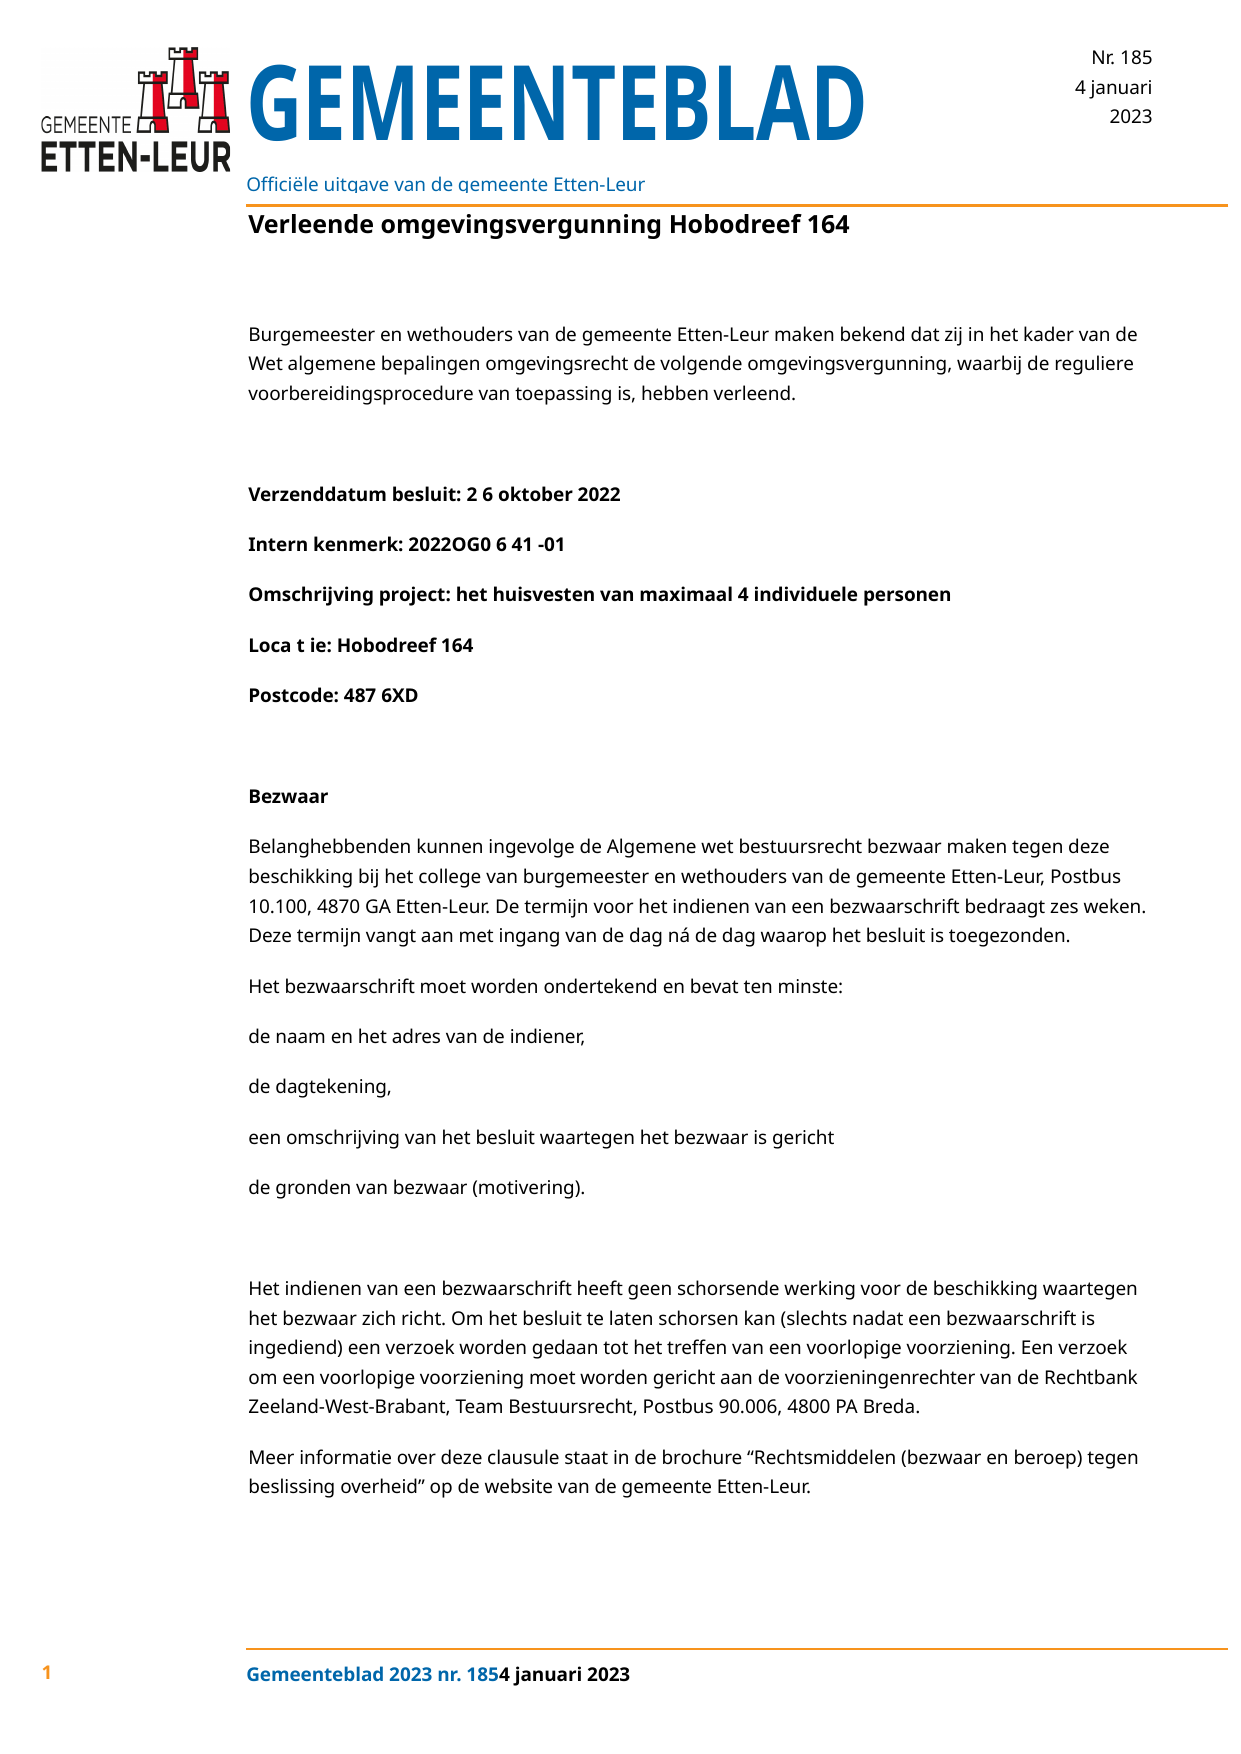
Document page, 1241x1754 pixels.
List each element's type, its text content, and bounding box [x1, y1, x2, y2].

text Meer informatie over deze clausule staat in de brochure “Rechtsmiddelen (bezwaar en beroep) tegen beslissing overheid” op de website van de gemeente Etten-Leur. [248, 1444, 1152, 1499]
text Verleende omgevingsvergunning Hobodreef 164 [248, 207, 1152, 241]
text Het bezwaarschrift moet worden ondertekend en bevat ten minste: [248, 973, 1152, 998]
text Het indienen van een bezwaarschrift heeft geen schorsende werking voor de beschikking waartegen het bezwaar zich richt. Om het besluit te laten schorsen kan (slechts nadat een bezwaarschrift is ingediend) een verzoek worden gedaan tot het treffen van een voorlopige voorziening. Een verzoek om een voorlopige voorziening moet worden gericht aan de voorzieningenrechter van de Rechtbank Zeeland-West-Brabant, Team Bestuursrecht, Postbus 90.006, 4800 PA Breda. [248, 1275, 1152, 1419]
text Omschrijving project: het huisvesten van maximaal 4 individuele personen [248, 582, 1152, 607]
text Burgemeester en wethouders van de gemeente Etten-Leur maken bekend dat zij in het kader van de Wet algemene bepalingen omgevingsrecht de volgende omgevingsvergunning, waarbij de reguliere voorbereidingsprocedure van toepassing is, hebben verleend. [248, 321, 1152, 406]
text Belanghebbenden kunnen ingevolge de Algemene wet bestuursrecht bezwaar maken tegen deze beschikking bij het college van burgemeester en wethouders van de gemeente Etten-Leur, Postbus 10.100, 4870 GA Etten-Leur. De termijn voor het indienen van een bezwaarschrift bedraagt zes weken. Deze termijn vangt aan met ingang van de dag ná de dag waarop het besluit is toegezonden. [248, 834, 1152, 948]
text Verzenddatum besluit: 2 6 oktober 2022 [248, 481, 1152, 506]
text Intern kenmerk: 2022OG0 6 41 -01 [248, 531, 1152, 557]
text Loca t ie: Hobodreef 164 [248, 632, 1152, 658]
text de dagtekening, [248, 1074, 1152, 1099]
text de naam en het adres van de indiener, [248, 1023, 1152, 1049]
text een omschrijving van het besluit waartegen het bezwaar is gericht [248, 1124, 1152, 1150]
text Postcode: 487 6XD [248, 682, 1152, 708]
text Bezwaar [248, 783, 1152, 809]
picture [41, 47, 231, 172]
text de gronden van bezwaar (motivering). [248, 1174, 1152, 1200]
